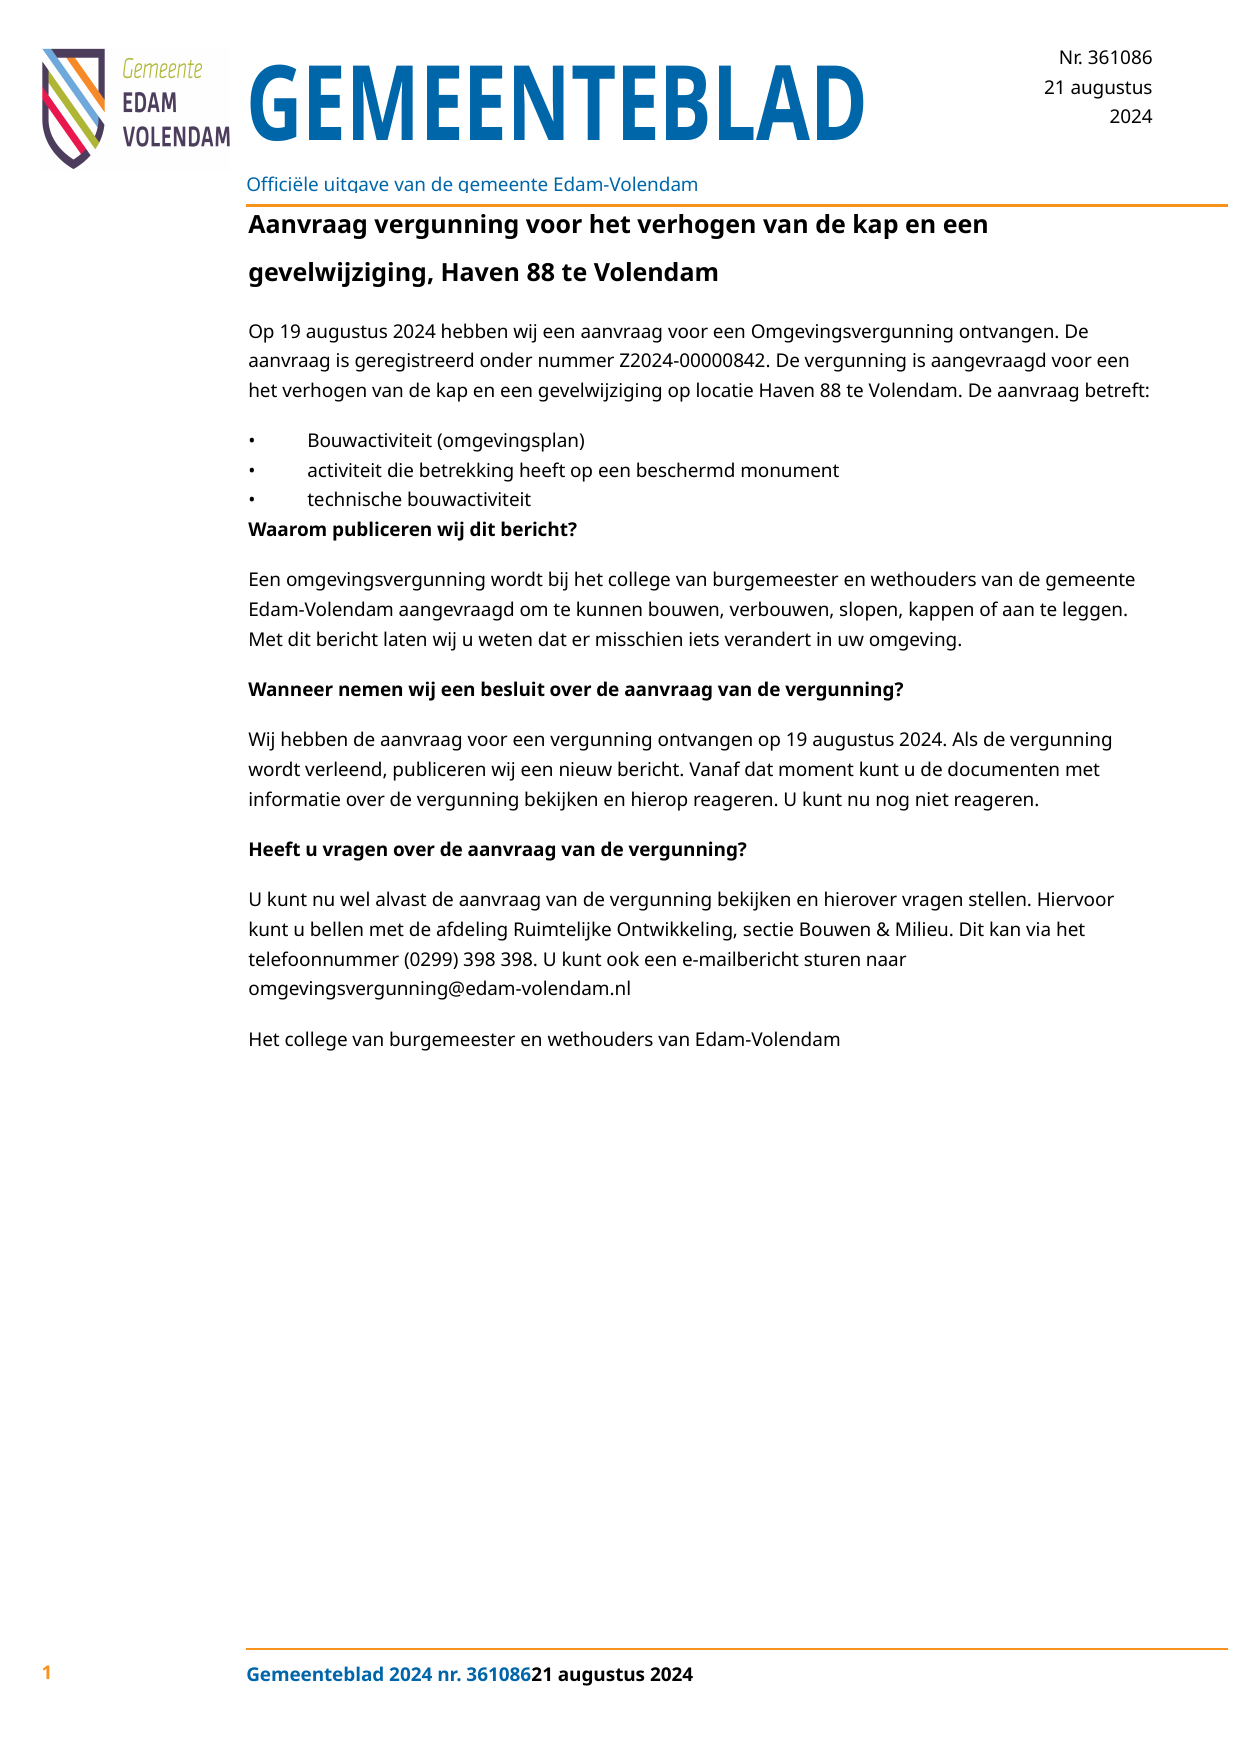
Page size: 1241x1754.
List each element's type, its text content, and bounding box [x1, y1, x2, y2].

text Een omgevingsvergunning wordt bij het college van burgemeester en wethouders van de gemeente Edam-Volendam aangevraagd om te kunnen bouwen, verbouwen, slopen, kappen of aan te leggen. Met dit bericht laten wij u weten dat er misschien iets verandert in uw omgeving. [248, 567, 1152, 652]
text Wanneer nemen wij een besluit over de aanvraag van de vergunning? [248, 676, 1152, 702]
text Heeft u vragen over de aanvraag van de vergunning? [248, 836, 1152, 862]
text U kunt nu wel alvast de aanvraag van de vergunning bekijken en hierover vragen stellen. Hiervoor kunt u bellen met de afdeling Ruimtelijke Ontwikkeling, sectie Bouwen & Milieu. Dit kan via het telefoonnummer (0299) 398 398. U kunt ook een e-mailbericht sturen naar omgevingsvergunning@edam-volendam.nl [248, 887, 1152, 1001]
text Aanvraag vergunning voor het verhogen van de kap en een gevelwijziging, Haven 88 te Volendam [248, 207, 1152, 288]
text Het college van burgemeester en wethouders van Edam-Volendam [248, 1026, 1152, 1052]
text Op 19 augustus 2024 hebben wij een aanvraag voor een Omgevingsvergunning ontvangen. De aanvraag is geregistreerd onder nummer Z2024-00000842. De vergunning is aangevraagd voor een het verhogen van de kap en een gevelwijziging op locatie Haven 88 te Volendam. De aanvraag betreft: [248, 318, 1152, 403]
list activiteit die betrekking heeft op een beschermd monument [248, 457, 1152, 483]
text Wij hebben de aanvraag voor een vergunning ontvangen op 19 augustus 2024. Als de vergunning wordt verleend, publiceren wij een nieuw bericht. Vanaf dat moment kunt u de documenten met informatie over de vergunning bekijken en hierop reageren. U kunt nu nog niet reageren. [248, 727, 1152, 812]
text Waarom publiceren wij dit bericht? [248, 516, 1152, 542]
list Bouwactiviteit (omgevingsplan) [248, 427, 1152, 453]
list technische bouwactiviteit [248, 487, 1152, 512]
picture [41, 47, 231, 172]
